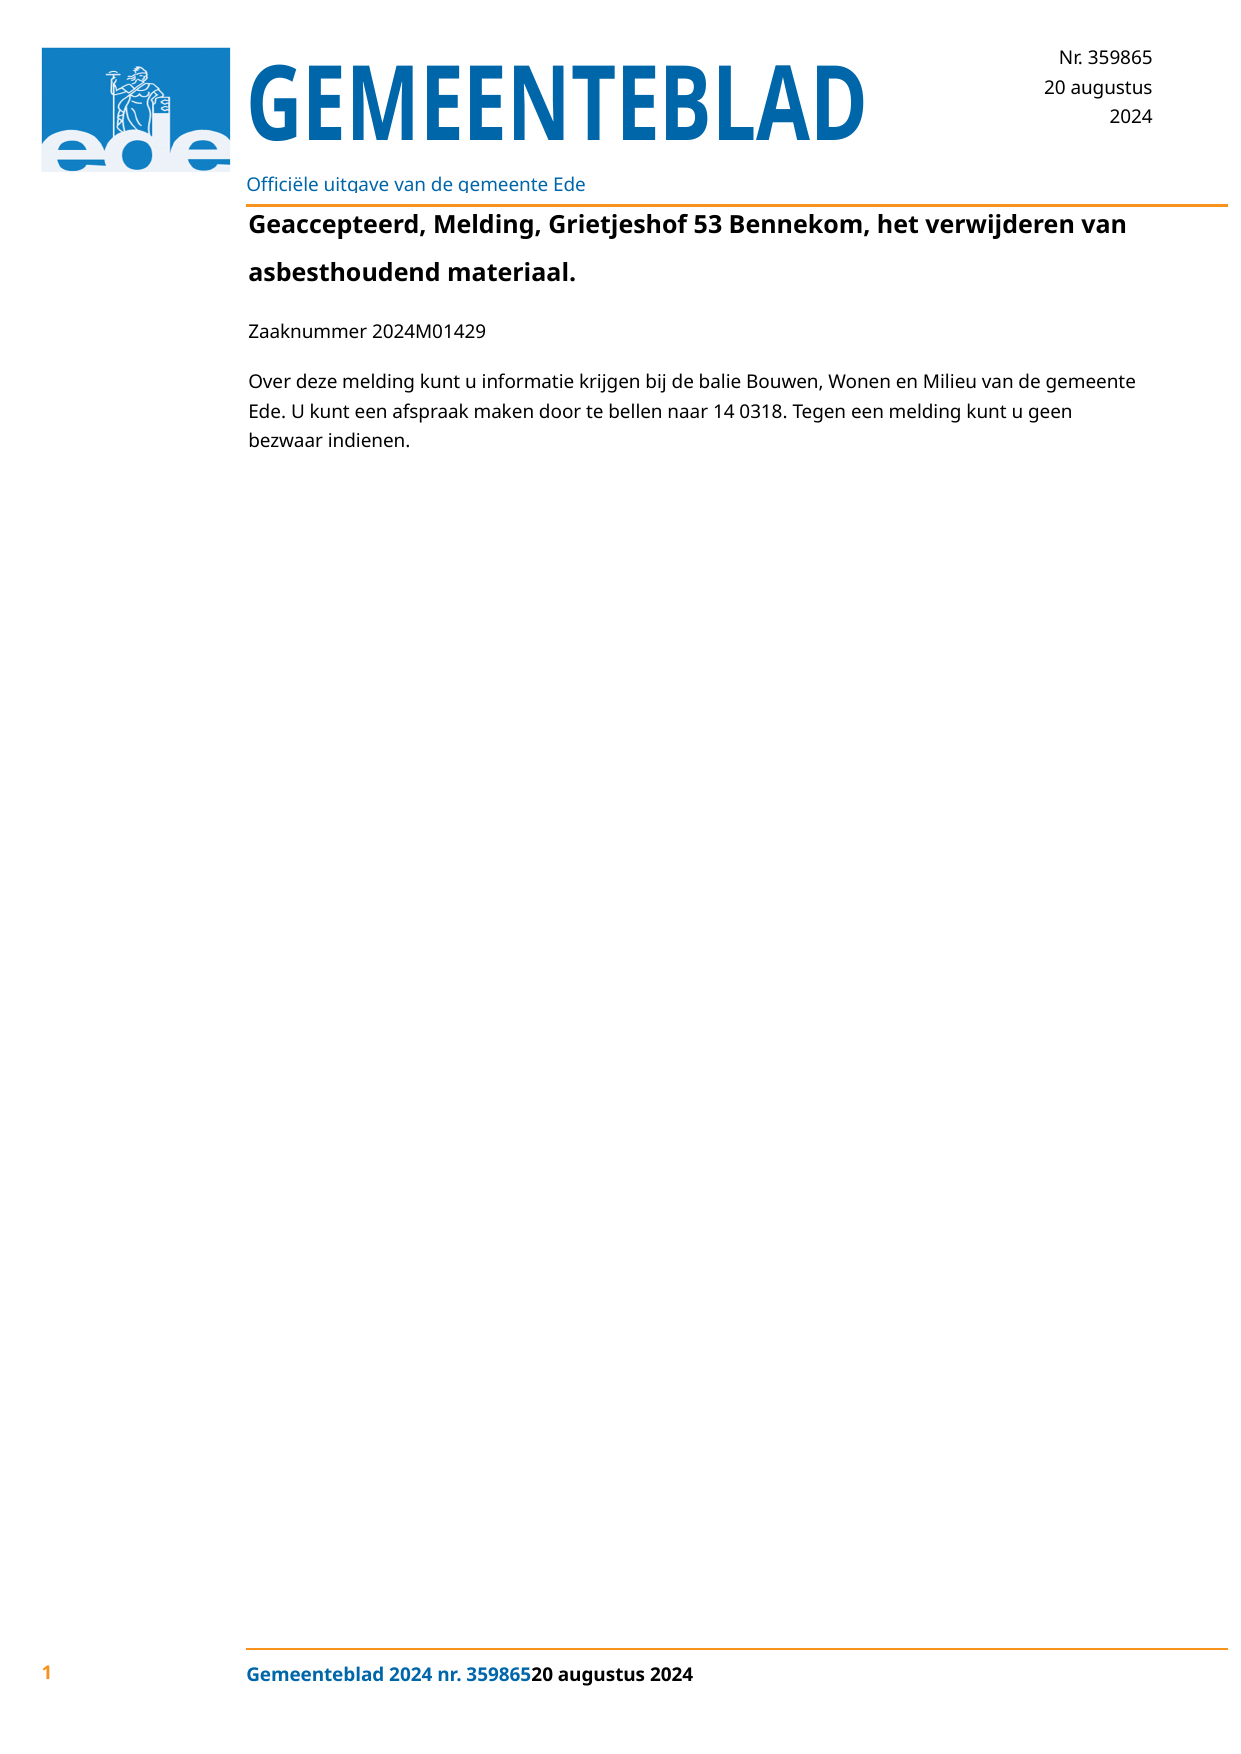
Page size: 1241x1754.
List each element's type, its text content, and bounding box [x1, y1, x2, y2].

text Over deze melding kunt u informatie krijgen bij de balie Bouwen, Wonen en Milieu van de gemeente Ede. U kunt een afspraak maken door te bellen naar 14 0318. Tegen een melding kunt u geen bezwaar indienen. [248, 368, 1152, 453]
text Geaccepteerd, Melding, Grietjeshof 53 Bennekom, het verwijderen van asbesthoudend materiaal. [248, 207, 1152, 288]
picture [41, 47, 231, 172]
text Zaaknummer 2024M01429 [248, 318, 1152, 344]
